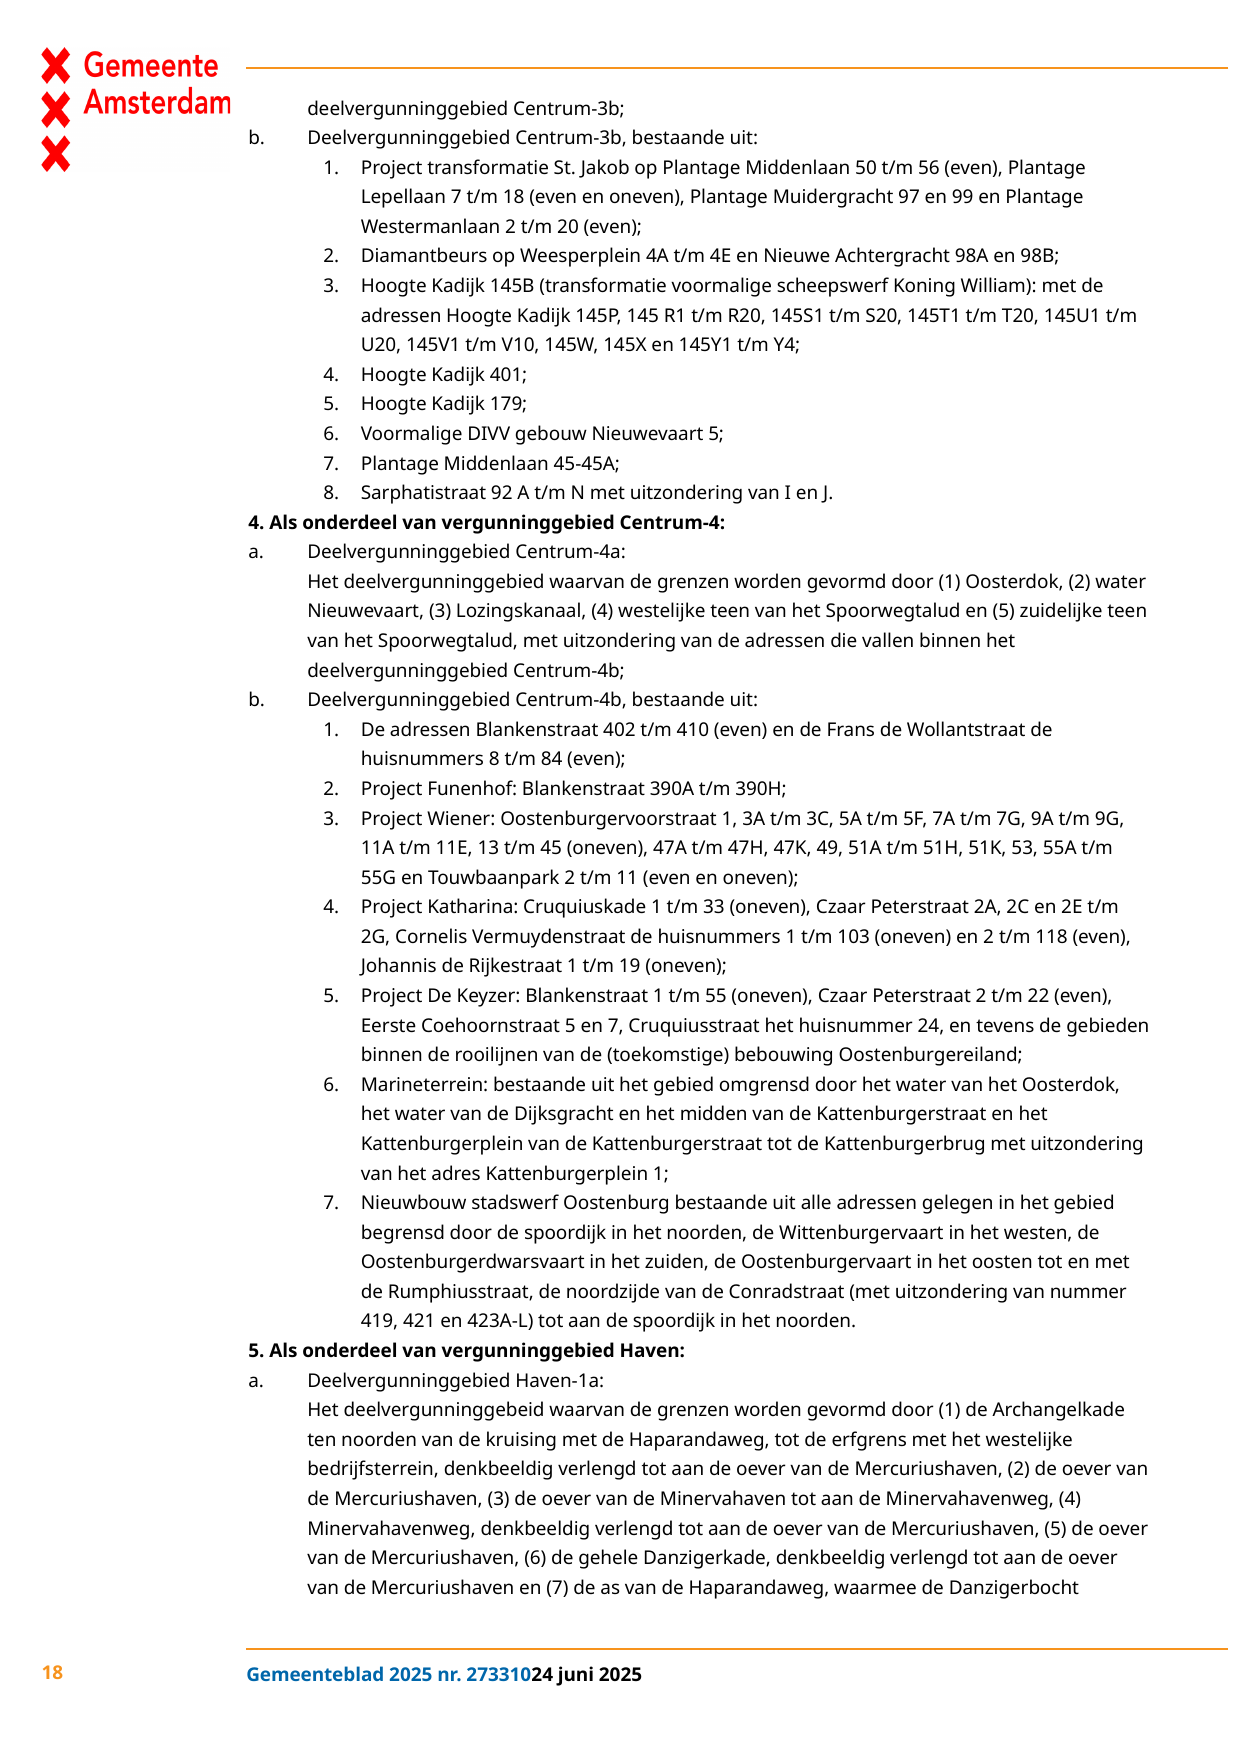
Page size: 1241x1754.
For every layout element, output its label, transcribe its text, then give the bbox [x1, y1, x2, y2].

list Deelvergunninggebied Centrum-3b, bestaande uit: [248, 124, 1152, 150]
list Marineterrein: bestaande uit het gebied omgrensd door het water van het Oosterdok, het water van de Dijksgracht en het midden van de Kattenburgerstraat en het Kattenburgerplein van de Kattenburgerstraat tot de Kattenburgerbrug met uitzondering van het adres Kattenburgerplein 1; [323, 1071, 1152, 1186]
list Hoogte Kadijk 145B (transformatie voormalige scheepswerf Koning William): met de adressen Hoogte Kadijk 145P, 145 R1 t/m R20, 145S1 t/m S20, 145T1 t/m T20, 145U1 t/m U20, 145V1 t/m V10, 145W, 145X en 145Y1 t/m Y4; [323, 272, 1152, 357]
list Project Funenhof: Blankenstraat 390A t/m 390H; [323, 775, 1152, 801]
text 5. Als onderdeel van vergunninggebied Haven: [248, 1337, 1152, 1363]
list Nieuwbouw stadswerf Oostenburg bestaande uit alle adressen gelegen in het gebied begrensd door de spoordijk in het noorden, de Wittenburgervaart in het westen, de Oostenburgerdwarsvaart in het zuiden, de Oostenburgervaart in het oosten tot en met de Rumphiusstraat, de noordzijde van de Conradstraat (met uitzondering van nummer 419, 421 en 423A-L) tot aan de spoordijk in het noorden. [323, 1189, 1152, 1333]
list Hoogte Kadijk 401; [323, 361, 1152, 387]
list De adressen Blankenstraat 402 t/m 410 (even) en de Frans de Wollantstraat de huisnummers 8 t/m 84 (even); [323, 716, 1152, 771]
list Project Katharina: Cruquiuskade 1 t/m 33 (oneven), Czaar Peterstraat 2A, 2C en 2E t/m 2G, Cornelis Vermuydenstraat de huisnummers 1 t/m 103 (oneven) en 2 t/m 118 (even), Johannis de Rijkestraat 1 t/m 19 (oneven); [323, 893, 1152, 978]
list Deelvergunninggebied Centrum-4b, bestaande uit: [248, 686, 1152, 712]
list deelvergunninggebied Centrum-3b; [248, 95, 1152, 121]
list Voormalige DIVV gebouw Nieuwevaart 5; [323, 420, 1152, 446]
list Project Wiener: Oostenburgervoorstraat 1, 3A t/m 3C, 5A t/m 5F, 7A t/m 7G, 9A t/m 9G, 11A t/m 11E, 13 t/m 45 (oneven), 47A t/m 47H, 47K, 49, 51A t/m 51H, 51K, 53, 55A t/m 55G en Touwbaanpark 2 t/m 11 (even en oneven); [323, 805, 1152, 890]
list Deelvergunninggebied Centrum-4a: [248, 538, 1152, 564]
list Plantage Middenlaan 45-45A; [323, 450, 1152, 476]
list Project De Keyzer: Blankenstraat 1 t/m 55 (oneven), Czaar Peterstraat 2 t/m 22 (even), Eerste Coehoornstraat 5 en 7, Cruquiusstraat het huisnummer 24, en tevens de gebieden binnen de rooilijnen van de (toekomstige) bebouwing Oostenburgereiland; [323, 982, 1152, 1067]
list Diamantbeurs op Weesperplein 4A t/m 4E en Nieuwe Achtergracht 98A en 98B; [323, 243, 1152, 268]
list Project transformatie St. Jakob op Plantage Middenlaan 50 t/m 56 (even), Plantage Lepellaan 7 t/m 18 (even en oneven), Plantage Muidergracht 97 en 99 en Plantage Westermanlaan 2 t/m 20 (even); [323, 154, 1152, 239]
text 4. Als onderdeel van vergunninggebied Centrum-4: [248, 509, 1152, 535]
picture [41, 47, 231, 172]
list Hoogte Kadijk 179; [323, 391, 1152, 416]
list Sarphatistraat 92 A t/m N met uitzondering van I en J. [323, 479, 1152, 505]
list Het deelvergunninggebied waarvan de grenzen worden gevormd door (1) Oosterdok, (2) water Nieuwevaart, (3) Lozingskanaal, (4) westelijke teen van het Spoorwegtalud en (5) zuidelijke teen van het Spoorwegtalud, met uitzondering van de adressen die vallen binnen het deelvergunninggebied Centrum-4b; [248, 568, 1152, 683]
list Het deelvergunninggebeid waarvan de grenzen worden gevormd door (1) de Archangelkade ten noorden van de kruising met de Haparandaweg, tot de erfgrens met het westelijke bedrijfsterrein, denkbeeldig verlengd tot aan de oever van de Mercuriushaven, (2) de oever van de Mercuriushaven, (3) de oever van de Minervahaven tot aan de Minervahavenweg, (4) Minervahavenweg, denkbeeldig verlengd tot aan de oever van de Mercuriushaven, (5) de oever van de Mercuriushaven, (6) de gehele Danzigerkade, denkbeeldig verlengd tot aan de oever van de Mercuriushaven en (7) de as van de Haparandaweg, waarmee de Danzigerbocht [248, 1396, 1152, 1600]
list Deelvergunninggebied Haven-1a: [248, 1367, 1152, 1393]
